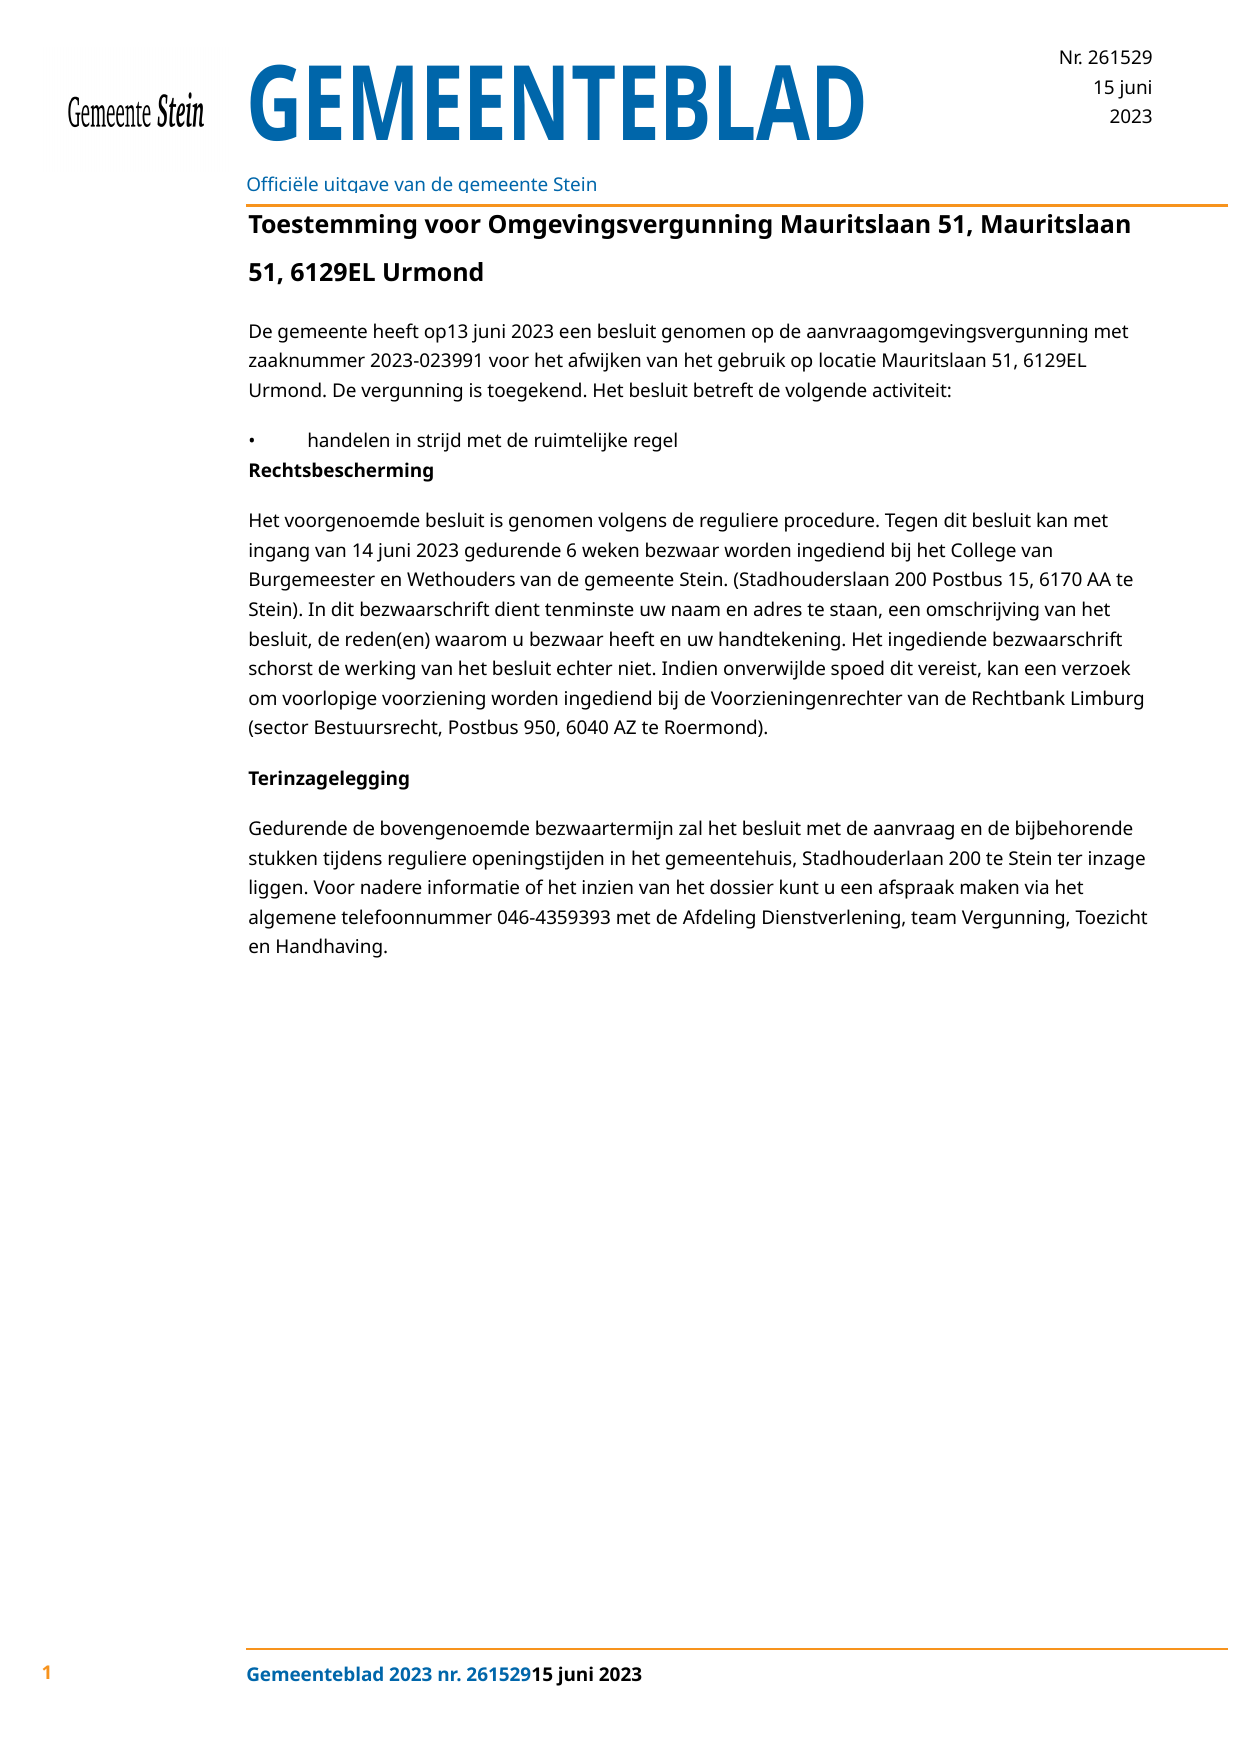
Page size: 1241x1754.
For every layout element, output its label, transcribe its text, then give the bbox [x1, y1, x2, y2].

text Terinzagelegging [248, 765, 1152, 791]
text Het voorgenoemde besluit is genomen volgens de reguliere procedure. Tegen dit besluit kan met ingang van 14 juni 2023 gedurende 6 weken bezwaar worden ingediend bij het College van Burgemeester en Wethouders van de gemeente Stein. (Stadhouderslaan 200 Postbus 15, 6170 AA te Stein). In dit bezwaarschrift dient tenminste uw naam en adres te staan, een omschrijving van het besluit, de reden(en) waarom u bezwaar heeft en uw handtekening. Het ingediende bezwaarschrift schorst de werking van het besluit echter niet. Indien onverwijlde spoed dit vereist, kan een verzoek om voorlopige voorziening worden ingediend bij de Voorzieningenrechter van de Rechtbank Limburg (sector Bestuursrecht, Postbus 950, 6040 AZ te Roermond). [248, 507, 1152, 740]
picture [41, 47, 231, 172]
text Rechtsbescherming [248, 457, 1152, 483]
text Gedurende de bovengenoemde bezwaartermijn zal het besluit met de aanvraag en de bijbehorende stukken tijdens reguliere openingstijden in het gemeentehuis, Stadhouderlaan 200 te Stein ter inzage liggen. Voor nadere informatie of het inzien van het dossier kunt u een afspraak maken via het algemene telefoonnummer 046-4359393 met de Afdeling Dienstverlening, team Vergunning, Toezicht en Handhaving. [248, 815, 1152, 959]
list handelen in strijd met de ruimtelijke regel [248, 427, 1152, 453]
text De gemeente heeft op13 juni 2023 een besluit genomen op de aanvraagomgevingsvergunning met zaaknummer 2023-023991 voor het afwijken van het gebruik op locatie Mauritslaan 51, 6129EL Urmond. De vergunning is toegekend. Het besluit betreft de volgende activiteit: [248, 318, 1152, 403]
text Toestemming voor Omgevingsvergunning Mauritslaan 51, Mauritslaan 51, 6129EL Urmond [248, 207, 1152, 288]
